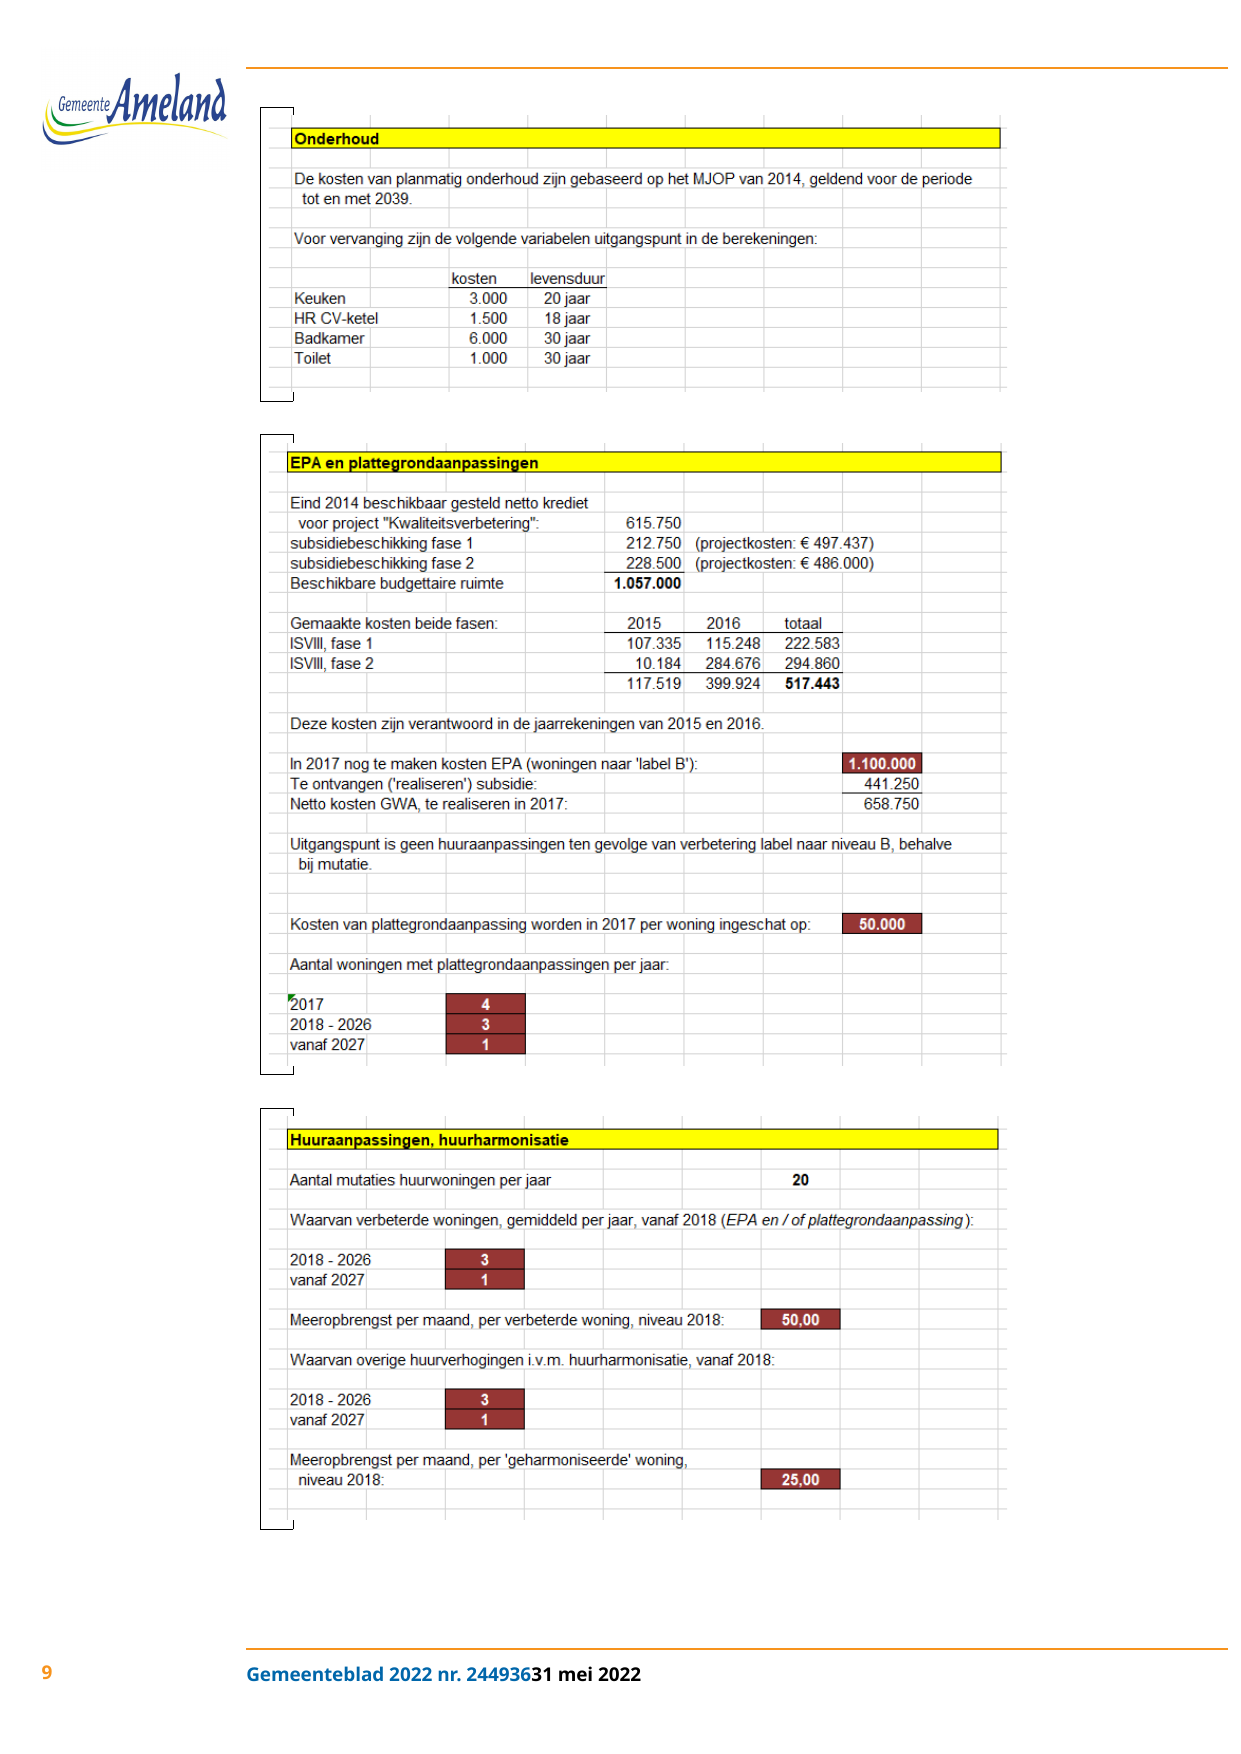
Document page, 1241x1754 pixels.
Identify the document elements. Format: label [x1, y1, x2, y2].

picture [268, 1116, 1008, 1520]
picture [268, 115, 1008, 392]
picture [268, 443, 1008, 1066]
picture [41, 47, 231, 172]
